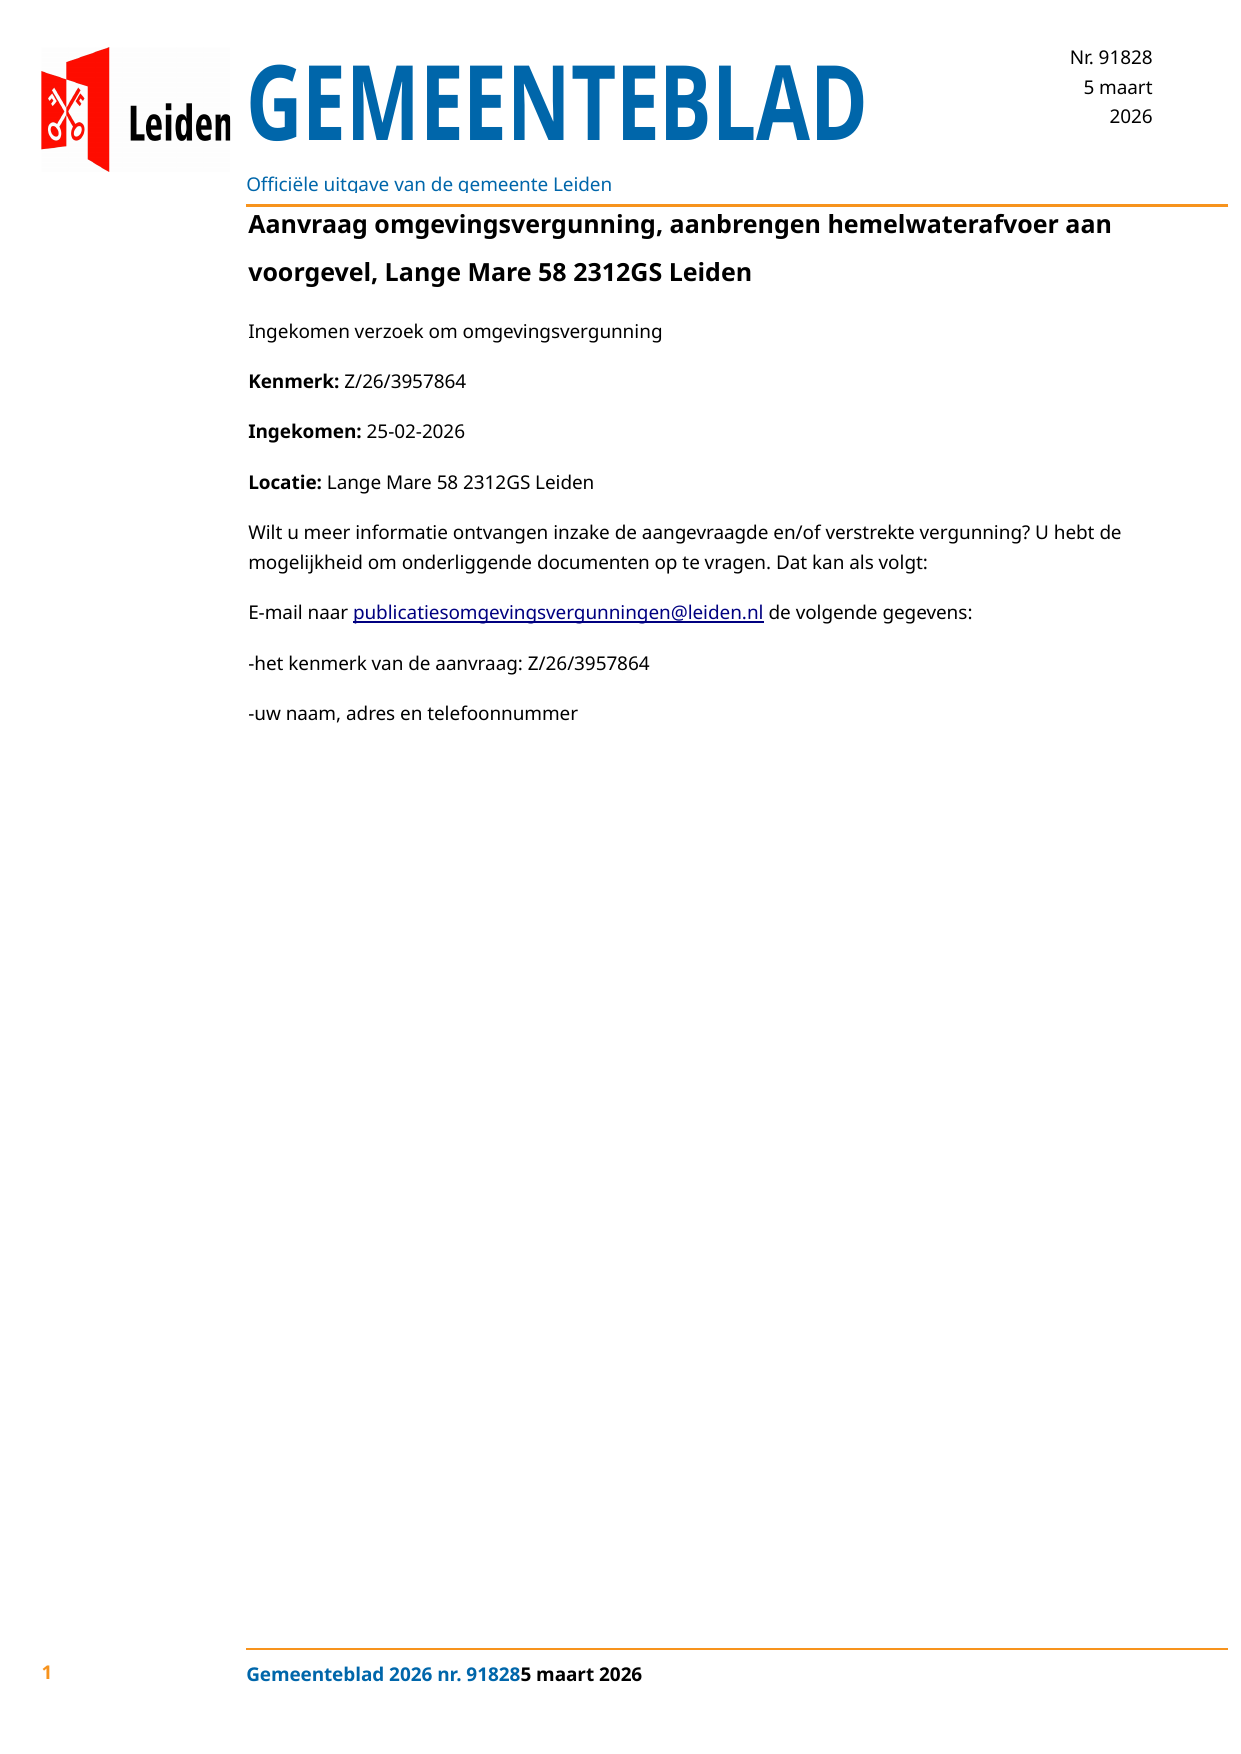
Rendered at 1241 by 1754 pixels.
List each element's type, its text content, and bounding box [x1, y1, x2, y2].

picture [41, 47, 231, 172]
text Wilt u meer informatie ontvangen inzake de aangevraagde en/of verstrekte vergunning? U hebt de mogelijkheid om onderliggende documenten op te vragen. Dat kan als volgt: [248, 519, 1152, 575]
text -het kenmerk van de aanvraag: Z/26/3957864 [248, 650, 1152, 676]
text Aanvraag omgevingsvergunning, aanbrengen hemelwaterafvoer aan voorgevel, Lange Mare 58 2312GS Leiden [248, 207, 1152, 288]
text Kenmerk: Z/26/3957864 [248, 368, 1152, 394]
text Ingekomen: 25-02-2026 [248, 419, 1152, 444]
text E-mail naar publicatiesomgevingsvergunningen@leiden.nl de volgende gegevens: [248, 599, 1152, 625]
text -uw naam, adres en telefoonnummer [248, 700, 1152, 726]
text Locatie: Lange Mare 58 2312GS Leiden [248, 469, 1152, 495]
text Ingekomen verzoek om omgevingsvergunning [248, 318, 1152, 344]
